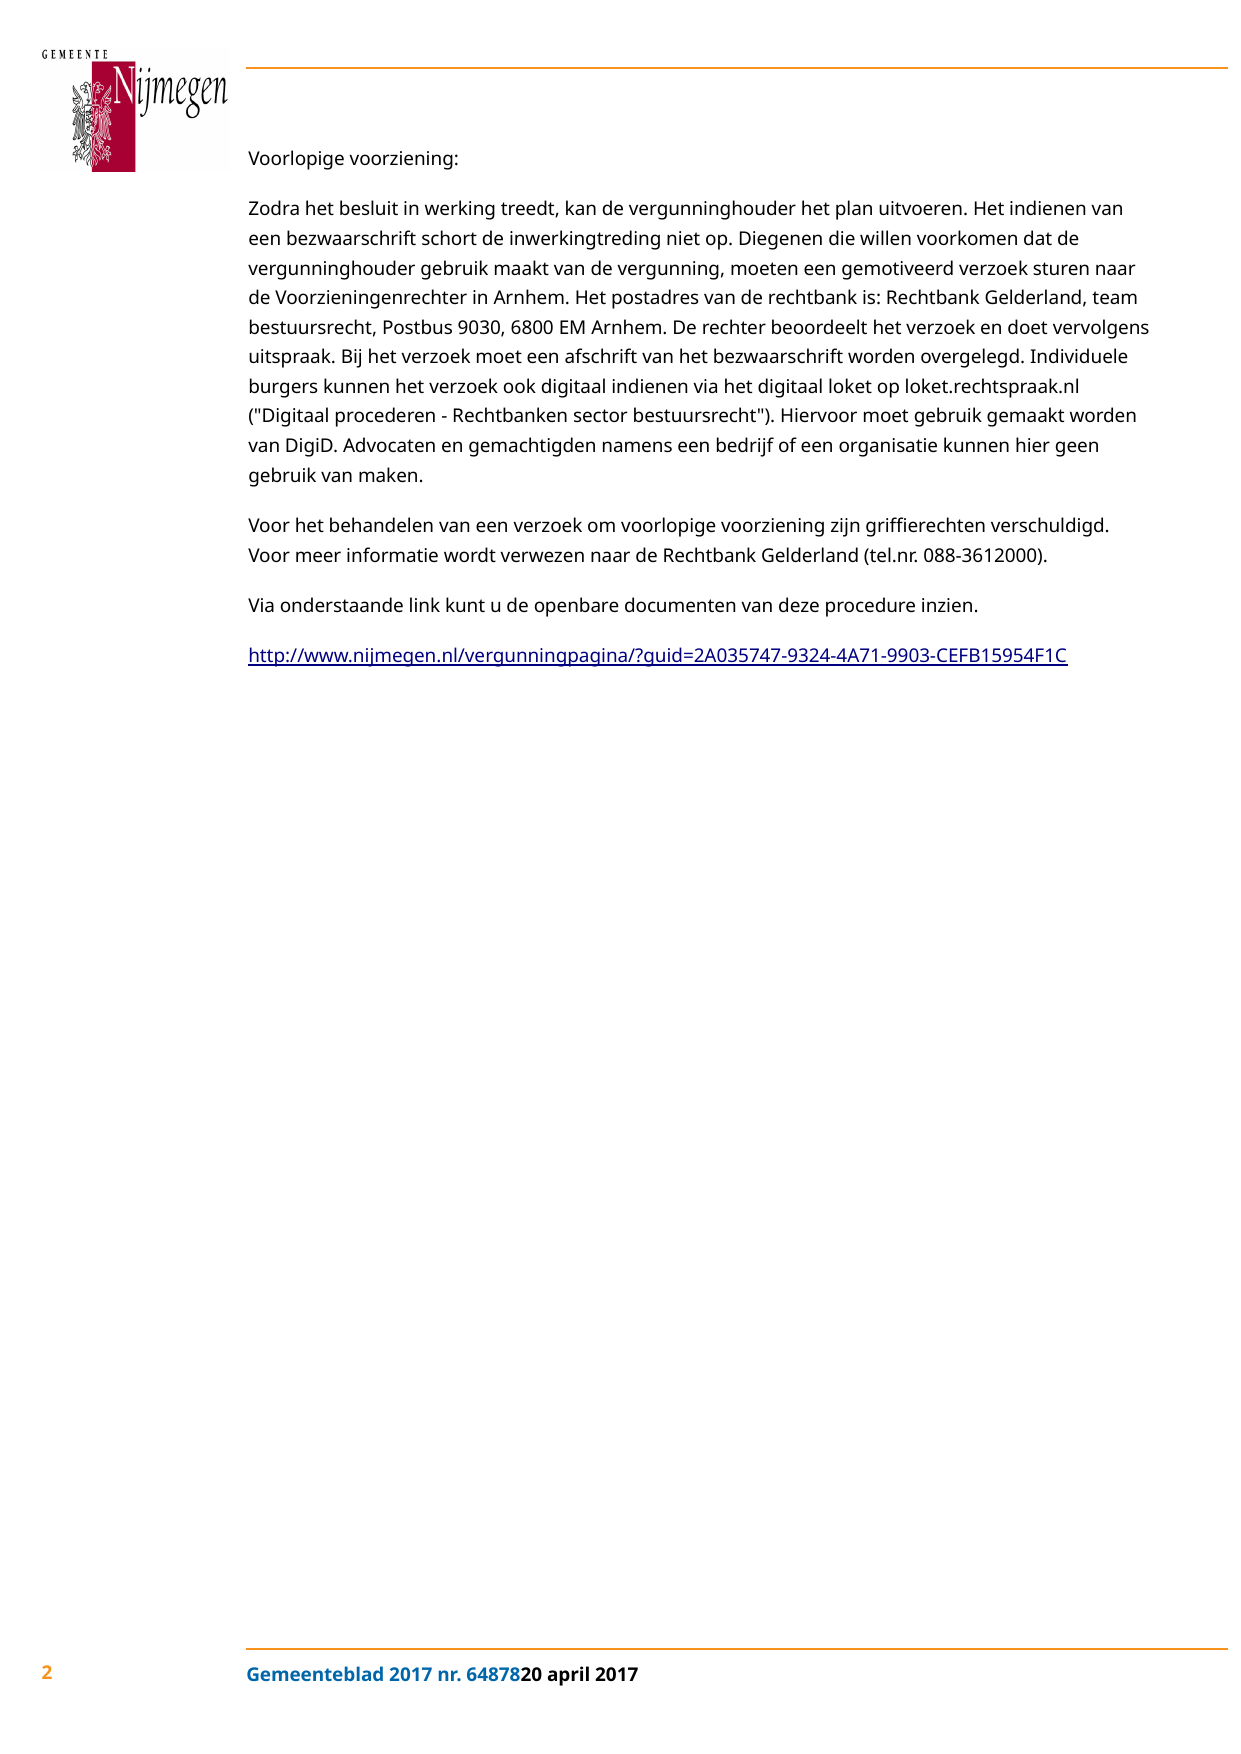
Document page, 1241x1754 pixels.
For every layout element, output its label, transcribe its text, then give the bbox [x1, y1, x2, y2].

text Zodra het besluit in werking treedt, kan de vergunninghouder het plan uitvoeren. Het indienen van een bezwaarschrift schort de inwerkingtreding niet op. Diegenen die willen voorkomen dat de vergunninghouder gebruik maakt van de vergunning, moeten een gemotiveerd verzoek sturen naar de Voorzieningenrechter in Arnhem. Het postadres van de rechtbank is: Rechtbank Gelderland, team bestuursrecht, Postbus 9030, 6800 EM Arnhem. De rechter beoordeelt het verzoek en doet vervolgens uitspraak. Bij het verzoek moet een afschrift van het bezwaarschrift worden overgelegd. Individuele burgers kunnen het verzoek ook digitaal indienen via het digitaal loket op loket.rechtspraak.nl ("Digitaal procederen - Rechtbanken sector bestuursrecht"). Hiervoor moet gebruik gemaakt worden van DigiD. Advocaten en gemachtigden namens een bedrijf of een organisatie kunnen hier geen gebruik van maken. [248, 196, 1152, 488]
text Voorlopige voorziening: [248, 145, 1152, 171]
picture [41, 47, 231, 172]
text Voor het behandelen van een verzoek om voorlopige voorziening zijn griffierechten verschuldigd. Voor meer informatie wordt verwezen naar de Rechtbank Gelderland (tel.nr. 088-3612000). [248, 512, 1152, 568]
text Via onderstaande link kunt u de openbare documenten van deze procedure inzien. [248, 592, 1152, 618]
text http://www.nijmegen.nl/vergunningpagina/?guid=2A035747-9324-4A71-9903-CEFB15954F1C [248, 643, 1152, 668]
